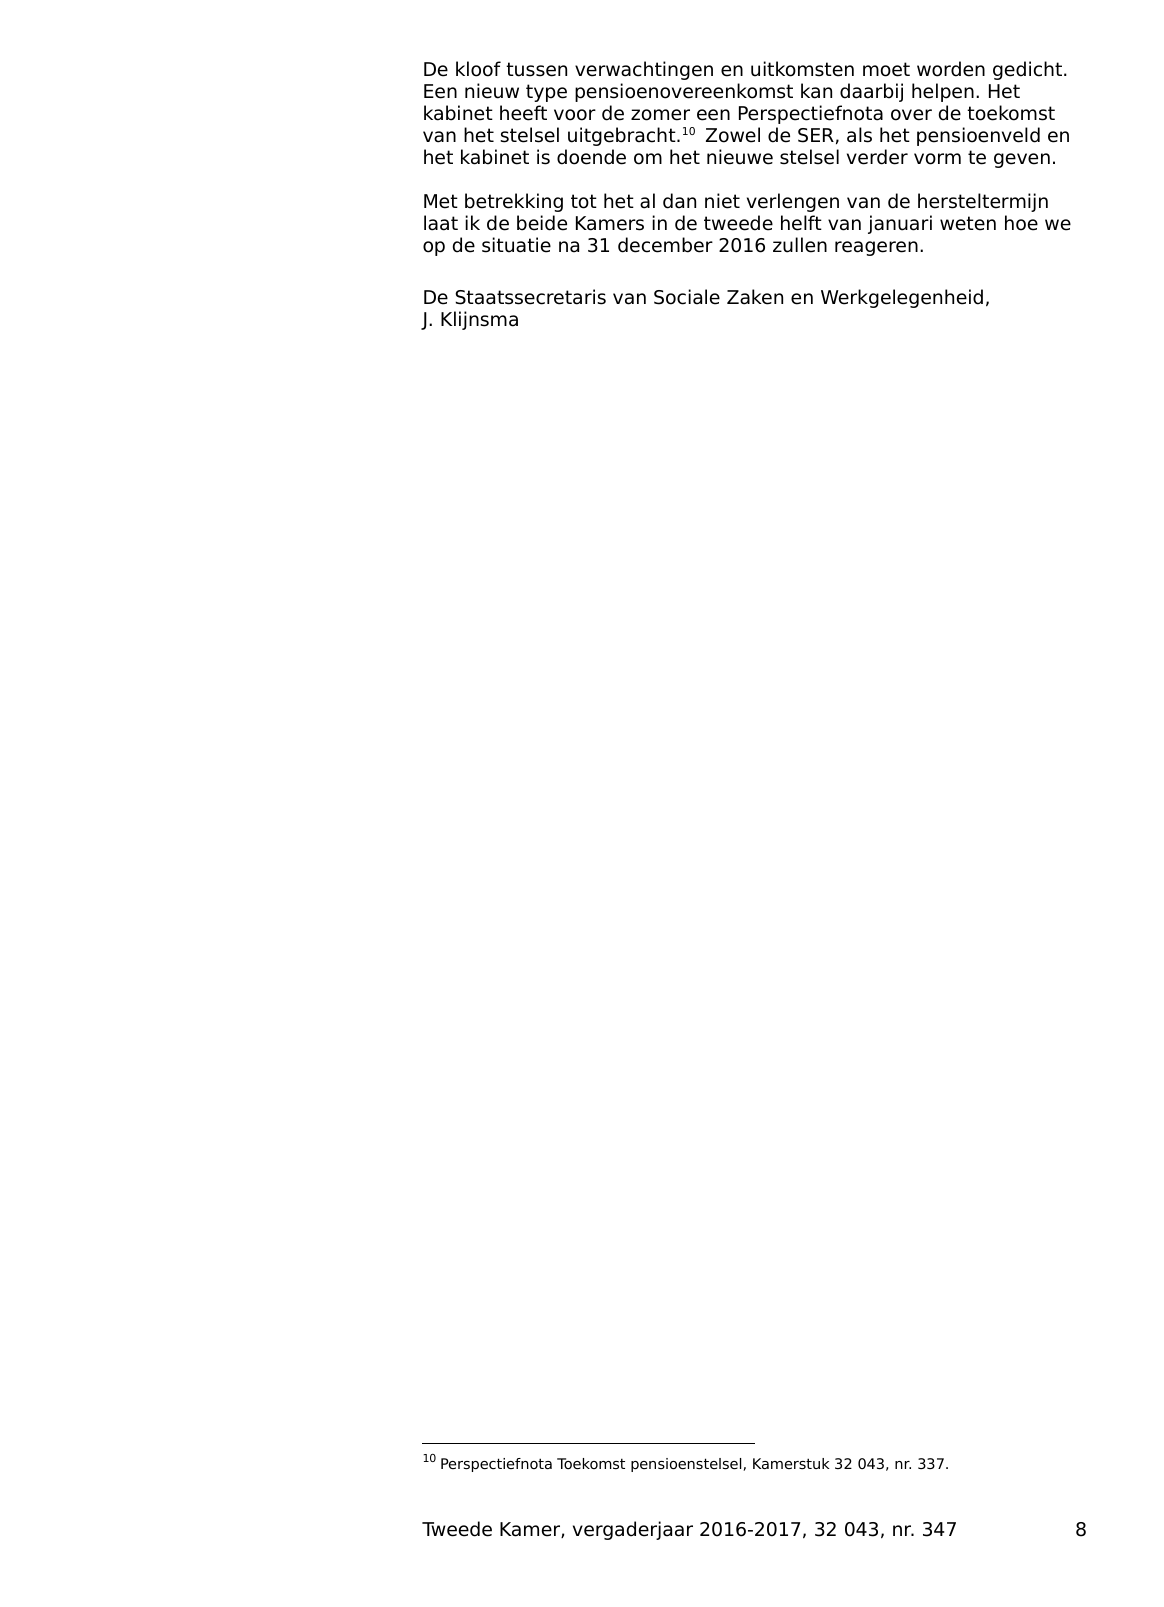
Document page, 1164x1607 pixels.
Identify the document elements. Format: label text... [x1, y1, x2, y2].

text De Staatssecretaris van Sociale Zaken en Werkgelegenheid, J. Klijnsma [422, 287, 1087, 331]
text De kloof tussen verwachtingen en uitkomsten moet worden gedicht. Een nieuw type pensioenovereenkomst kan daarbij helpen. Het kabinet heeft voor de zomer een Perspectiefnota over de toekomst van het stelsel uitgebracht. Zowel de SER, als het pensioenveld en het kabinet is doende om het nieuwe stelsel verder vorm te geven. [422, 59, 1087, 169]
text Met betrekking tot het al dan niet verlengen van de hersteltermijn laat ik de beide Kamers in de tweede helft van januari weten hoe we op de situatie na 31 december 2016 zullen reageren. [422, 191, 1087, 257]
text Perspectiefnota Toekomst pensioenstelsel, Kamerstuk 32 043, nr. 337. [422, 1452, 1087, 1474]
